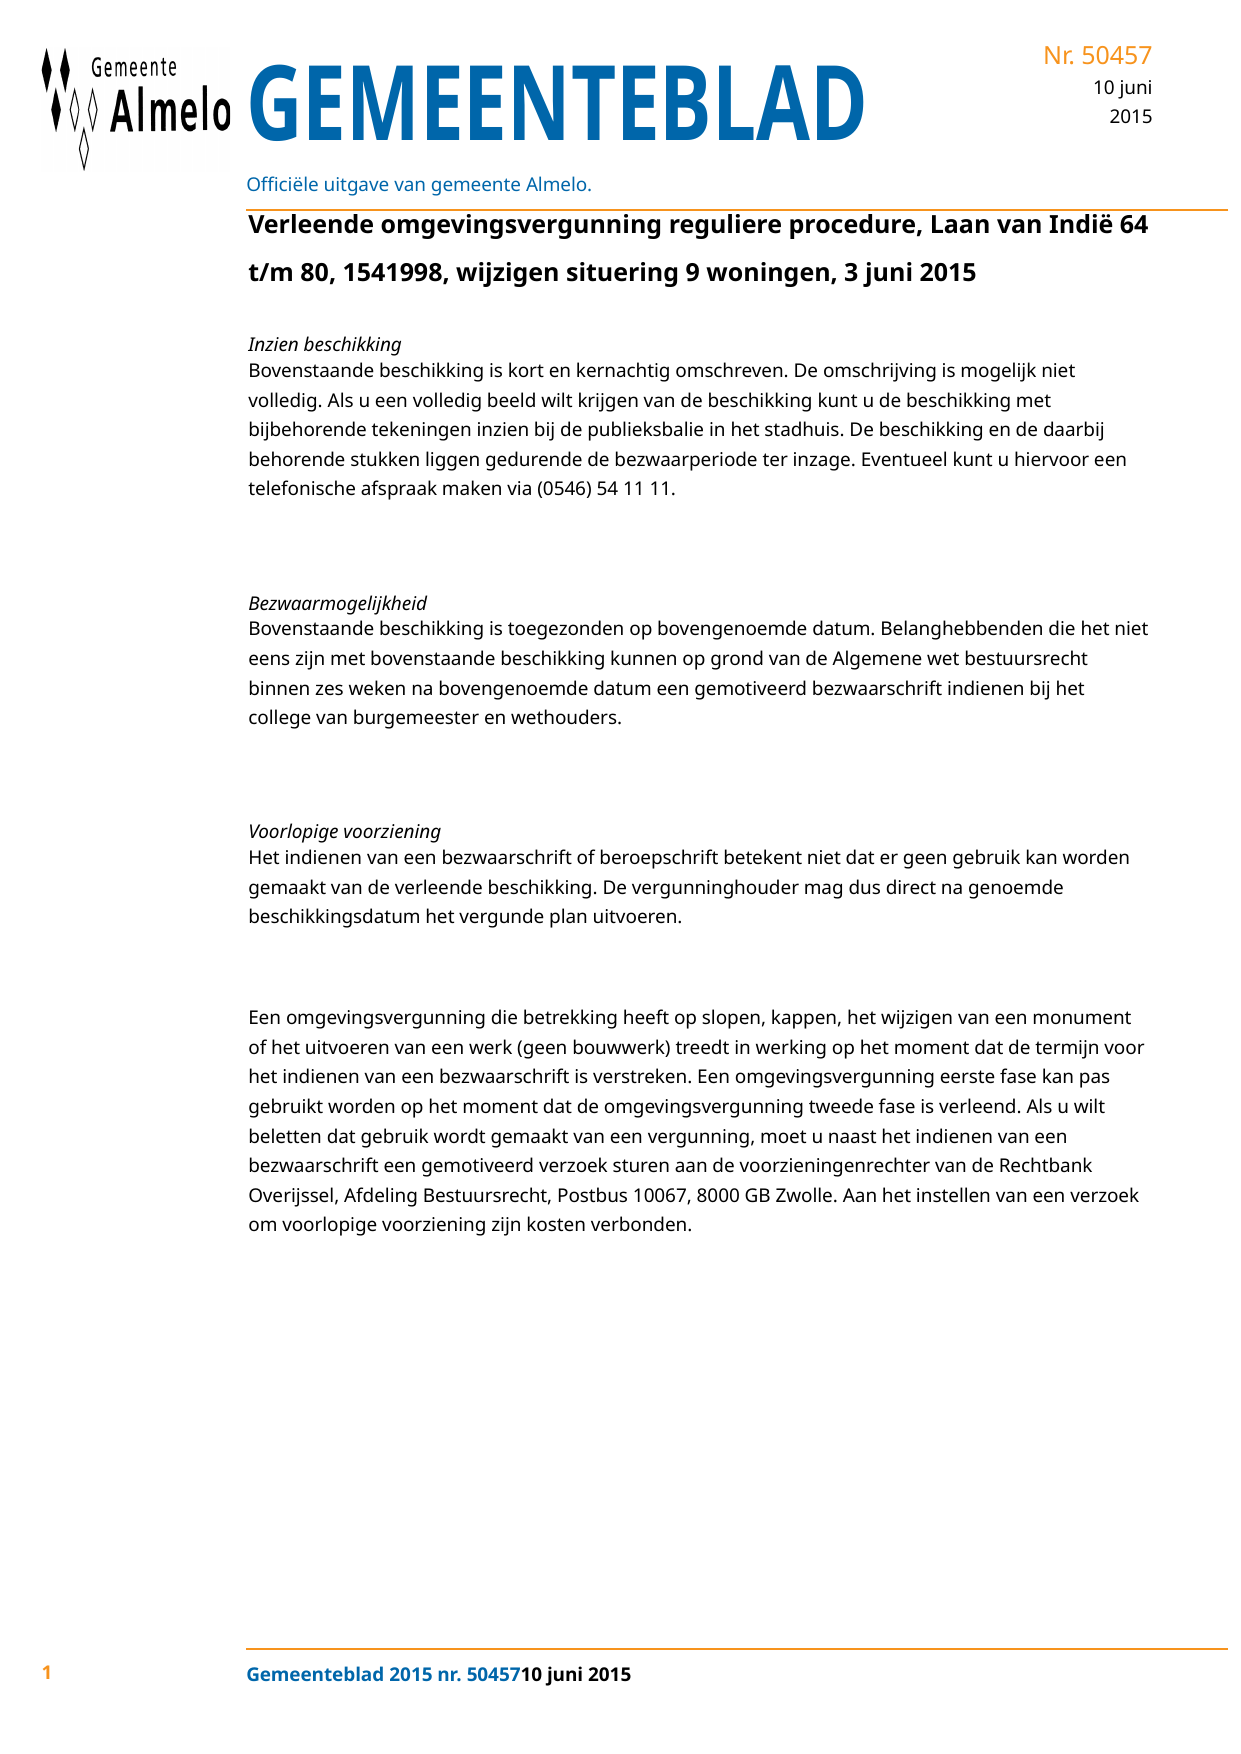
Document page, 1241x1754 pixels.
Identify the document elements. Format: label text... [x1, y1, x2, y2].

picture [41, 47, 231, 172]
text Verleende omgevingsvergunning reguliere procedure, Laan van Indië 64 t/m 80, 1541998, wijzigen situering 9 woningen, 3 juni 2015 [248, 211, 1152, 288]
text Het indienen van een bezwaarschrift of beroepschrift betekent niet dat er geen gebruik kan worden gemaakt van de verleende beschikking. De vergunninghouder mag dus direct na genoemde beschikkingsdatum het vergunde plan uitvoeren. [248, 844, 1152, 929]
text Inzien beschikking [248, 331, 1152, 357]
text Voorlopige voorziening [248, 819, 1152, 844]
text Bezwaarmogelijkheid [248, 590, 1152, 616]
text Bovenstaande beschikking is toegezonden op bovengenoemde datum. Belanghebbenden die het niet eens zijn met bovenstaande beschikking kunnen op grond van de Algemene wet bestuursrecht binnen zes weken na bovengenoemde datum een gemotiveerd bezwaarschrift indienen bij het college van burgemeester en wethouders. [248, 616, 1152, 730]
text Een omgevingsvergunning die betrekking heeft op slopen, kappen, het wijzigen van een monument of het uitvoeren van een werk (geen bouwwerk) treedt in werking op het moment dat de termijn voor het indienen van een bezwaarschrift is verstreken. Een omgevingsvergunning eerste fase kan pas gebruikt worden op het moment dat de omgevingsvergunning tweede fase is verleend. Als u wilt beletten dat gebruik wordt gemaakt van een vergunning, moet u naast het indienen van een bezwaarschrift een gemotiveerd verzoek sturen aan de voorzieningenrechter van de Rechtbank Overijssel, Afdeling Bestuursrecht, Postbus 10067, 8000 GB Zwolle. Aan het instellen van een verzoek om voorlopige voorziening zijn kosten verbonden. [248, 1004, 1152, 1237]
text Bovenstaande beschikking is kort en kernachtig omschreven. De omschrijving is mogelijk niet volledig. Als u een volledig beeld wilt krijgen van de beschikking kunt u de beschikking met bijbehorende tekeningen inzien bij de publieksbalie in het stadhuis. De beschikking en de daarbij behorende stukken liggen gedurende de bezwaarperiode ter inzage. Eventueel kunt u hiervoor een telefonische afspraak maken via (0546) 54 11 11. [248, 357, 1152, 501]
